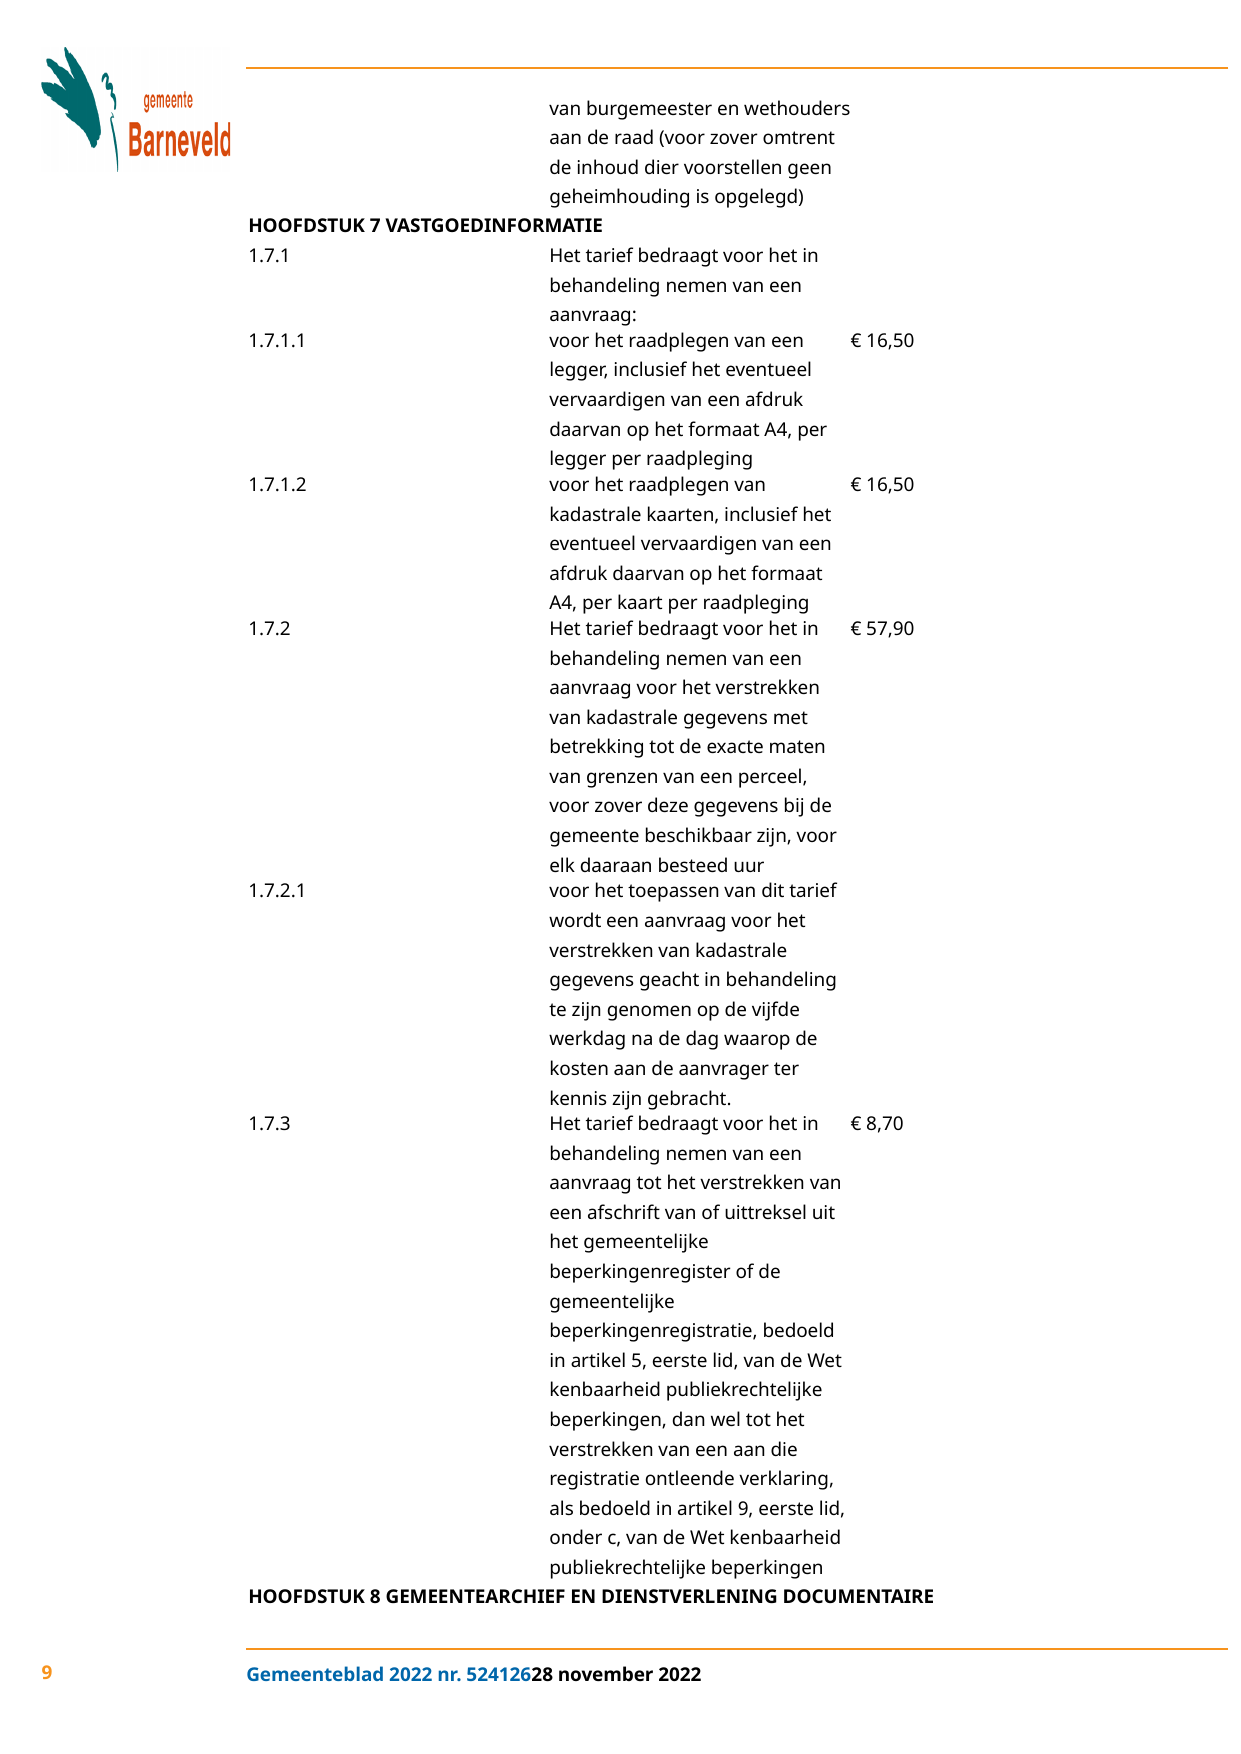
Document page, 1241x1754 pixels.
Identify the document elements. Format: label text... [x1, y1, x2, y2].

table_cell Het tarief bedraagt voor het in behandeling nemen van een aanvraag tot het verstrekken van een afschrift van of uittreksel uit het gemeentelijke beperkingenregister of de gemeentelijke beperkingenregistratie, bedoeld in artikel 5, eerste lid, van de Wet kenbaarheid publiekrechtelijke beperkingen, dan wel tot het verstrekken van een aan die registratie ontleende verklaring, als bedoeld in artikel 9, eerste lid, onder c, van de Wet kenbaarheid publiekrechtelijke beperkingen [549, 1110, 850, 1580]
table_cell 1.7.1.1 [248, 327, 549, 471]
table_header Het tarief bedraagt voor het in behandeling nemen van een aanvraag: [549, 242, 850, 327]
text HOOFDSTUK 7 VASTGOEDINFORMATIE [248, 212, 1152, 238]
table_cell 1.7.1.2 [248, 471, 549, 615]
table_cell [850, 878, 1152, 1110]
table_cell [850, 95, 1152, 209]
table_cell Het tarief bedraagt voor het in behandeling nemen van een aanvraag voor het verstrekken van kadastrale gegevens met betrekking tot de exacte maten van grenzen van een perceel, voor zover deze gegevens bij de gemeente beschikbaar zijn, voor elk daaraan besteed uur [549, 615, 850, 878]
table_cell € 16,50 [850, 471, 1152, 615]
table_cell voor het raadplegen van kadastrale kaarten, inclusief het eventueel vervaardigen van een afdruk daarvan op het formaat A4, per kaart per raadpleging [549, 471, 850, 615]
picture [41, 47, 231, 172]
table_cell € 57,90 [850, 615, 1152, 878]
table_cell 1.7.3 [248, 1110, 549, 1580]
table_cell 1.7.2.1 [248, 878, 549, 1110]
table_header [850, 242, 1152, 327]
table_cell 1.7.2 [248, 615, 549, 878]
table_cell € 8,70 [850, 1110, 1152, 1580]
table_cell voor het raadplegen van een legger, inclusief het eventueel vervaardigen van een afdruk daarvan op het formaat A4, per legger per raadpleging [549, 327, 850, 471]
table_cell [248, 95, 549, 209]
table_cell voor het toepassen van dit tarief wordt een aanvraag voor het verstrekken van kadastrale gegevens geacht in behandeling te zijn genomen op de vijfde werkdag na de dag waarop de kosten aan de aanvrager ter kennis zijn gebracht. [549, 878, 850, 1110]
table_cell € 16,50 [850, 327, 1152, 471]
text HOOFDSTUK 8 GEMEENTEARCHIEF EN DIENSTVERLENING DOCUMENTAIRE [248, 1583, 1152, 1609]
table_cell van burgemeester en wethouders aan de raad (voor zover omtrent de inhoud dier voorstellen geen geheimhouding is opgelegd) [549, 95, 850, 209]
table_header 1.7.1 [248, 242, 549, 327]
